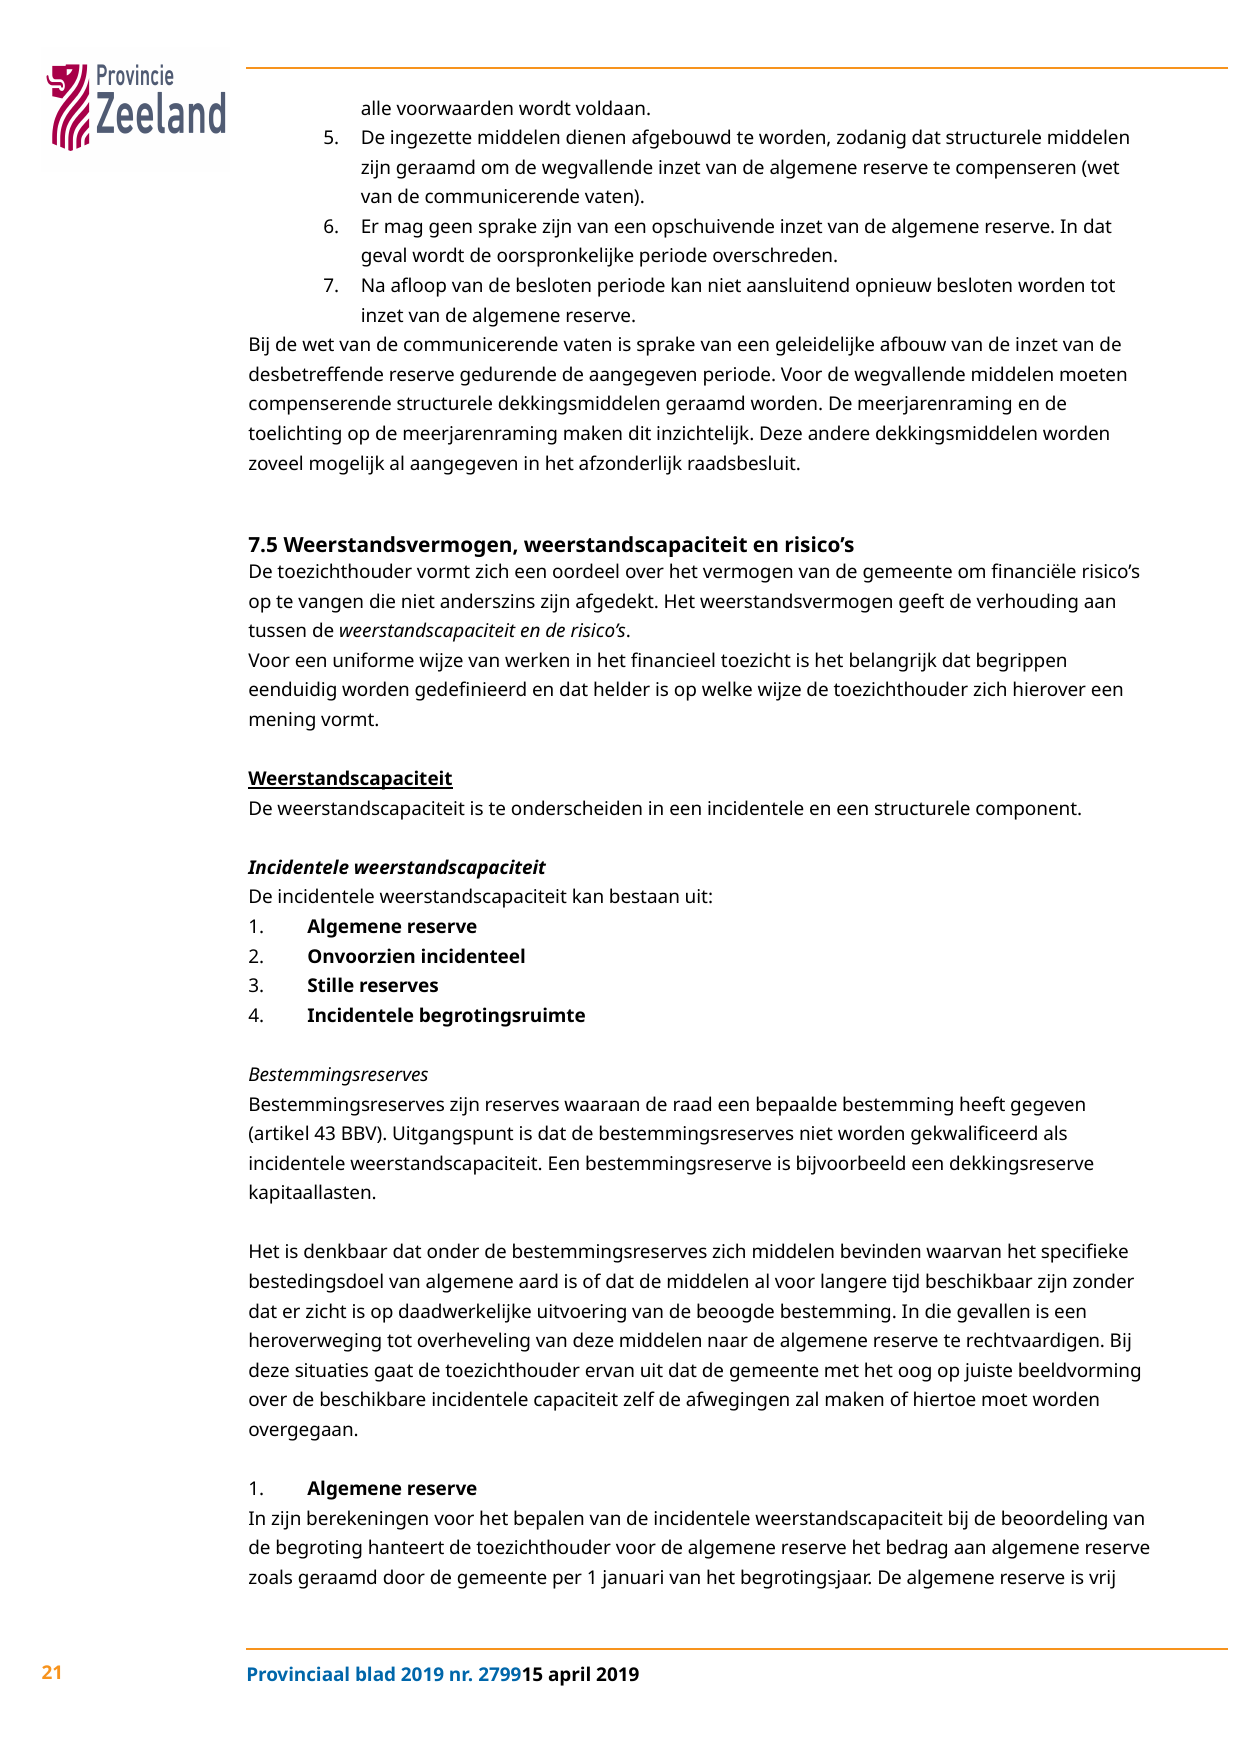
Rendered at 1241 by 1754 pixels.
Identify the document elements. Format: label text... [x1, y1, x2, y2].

list Algemene reserve [248, 913, 1152, 939]
text Het is denkbaar dat onder de bestemmingsreserves zich middelen bevinden waarvan het specifieke bestedingsdoel van algemene aard is of dat de middelen al voor langere tijd beschikbaar zijn zonder dat er zicht is op daadwerkelijke uitvoering van de beoogde bestemming. In die gevallen is een heroverweging tot overheveling van deze middelen naar de algemene reserve te rechtvaardigen. Bij deze situaties gaat de toezichthouder ervan uit dat de gemeente met het oog op juiste beeldvorming over de beschikbare incidentele capaciteit zelf de afwegingen zal maken of hiertoe moet worden overgegaan. [248, 1239, 1152, 1442]
list De ingezette middelen dienen afgebouwd te worden, zodanig dat structurele middelen zijn geraamd om de wegvallende inzet van de algemene reserve te compenseren (wet van de communicerende vaten). [323, 124, 1152, 209]
text Incidentele weerstandscapaciteit [248, 854, 1152, 880]
text Weerstandscapaciteit [248, 765, 1152, 791]
text Bij de wet van de communicerende vaten is sprake van een geleidelijke afbouw van de inzet van de desbetreffende reserve gedurende de aangegeven periode. Voor de wegvallende middelen moeten compenserende structurele dekkingsmiddelen geraamd worden. De meerjarenraming en de toelichting op de meerjarenraming maken dit inzichtelijk. Deze andere dekkingsmiddelen worden zoveel mogelijk al aangegeven in het afzonderlijk raadsbesluit. [248, 331, 1152, 476]
text Bestemmingsreserves zijn reserves waaraan de raad een bepaalde bestemming heeft gegeven (artikel 43 BBV). Uitgangspunt is dat de bestemmingsreserves niet worden gekwalificeerd als incidentele weerstandscapaciteit. Een bestemmingsreserve is bijvoorbeeld een dekkingsreserve kapitaallasten. [248, 1091, 1152, 1205]
list Incidentele begrotingsruimte [248, 1002, 1152, 1028]
text De weerstandscapaciteit is te onderscheiden in een incidentele en een structurele component. [248, 795, 1152, 821]
text De toezichthouder vormt zich een oordeel over het vermogen van de gemeente om financiële risico’s op te vangen die niet anderszins zijn afgedekt. Het weerstandsvermogen geeft de verhouding aan tussen de weerstandscapaciteit en de risico’s. [248, 558, 1152, 643]
text 7.5 Weerstandsvermogen, weerstandscapaciteit en risico’s [248, 530, 1152, 558]
text De incidentele weerstandscapaciteit kan bestaan uit: [248, 884, 1152, 909]
list Algemene reserve [248, 1475, 1152, 1501]
list Na afloop van de besloten periode kan niet aansluitend opnieuw besloten worden tot inzet van de algemene reserve. [323, 272, 1152, 328]
list Er mag geen sprake zijn van een opschuivende inzet van de algemene reserve. In dat geval wordt de oorspronkelijke periode overschreden. [323, 213, 1152, 268]
list alle voorwaarden wordt voldaan. [323, 95, 1152, 121]
list Stille reserves [248, 972, 1152, 998]
list Onvoorzien incidenteel [248, 943, 1152, 968]
picture [41, 47, 231, 172]
text Voor een uniforme wijze van werken in het financieel toezicht is het belangrijk dat begrippen eenduidig worden gedefinieerd en dat helder is op welke wijze de toezichthouder zich hierover een mening vormt. [248, 647, 1152, 732]
text Bestemmingsreserves [248, 1061, 1152, 1087]
text In zijn berekeningen voor het bepalen van de incidentele weerstandscapaciteit bij de beoordeling van de begroting hanteert de toezichthouder voor de algemene reserve het bedrag aan algemene reserve zoals geraamd door de gemeente per 1 januari van het begrotingsjaar. De algemene reserve is vrij [248, 1505, 1152, 1590]
